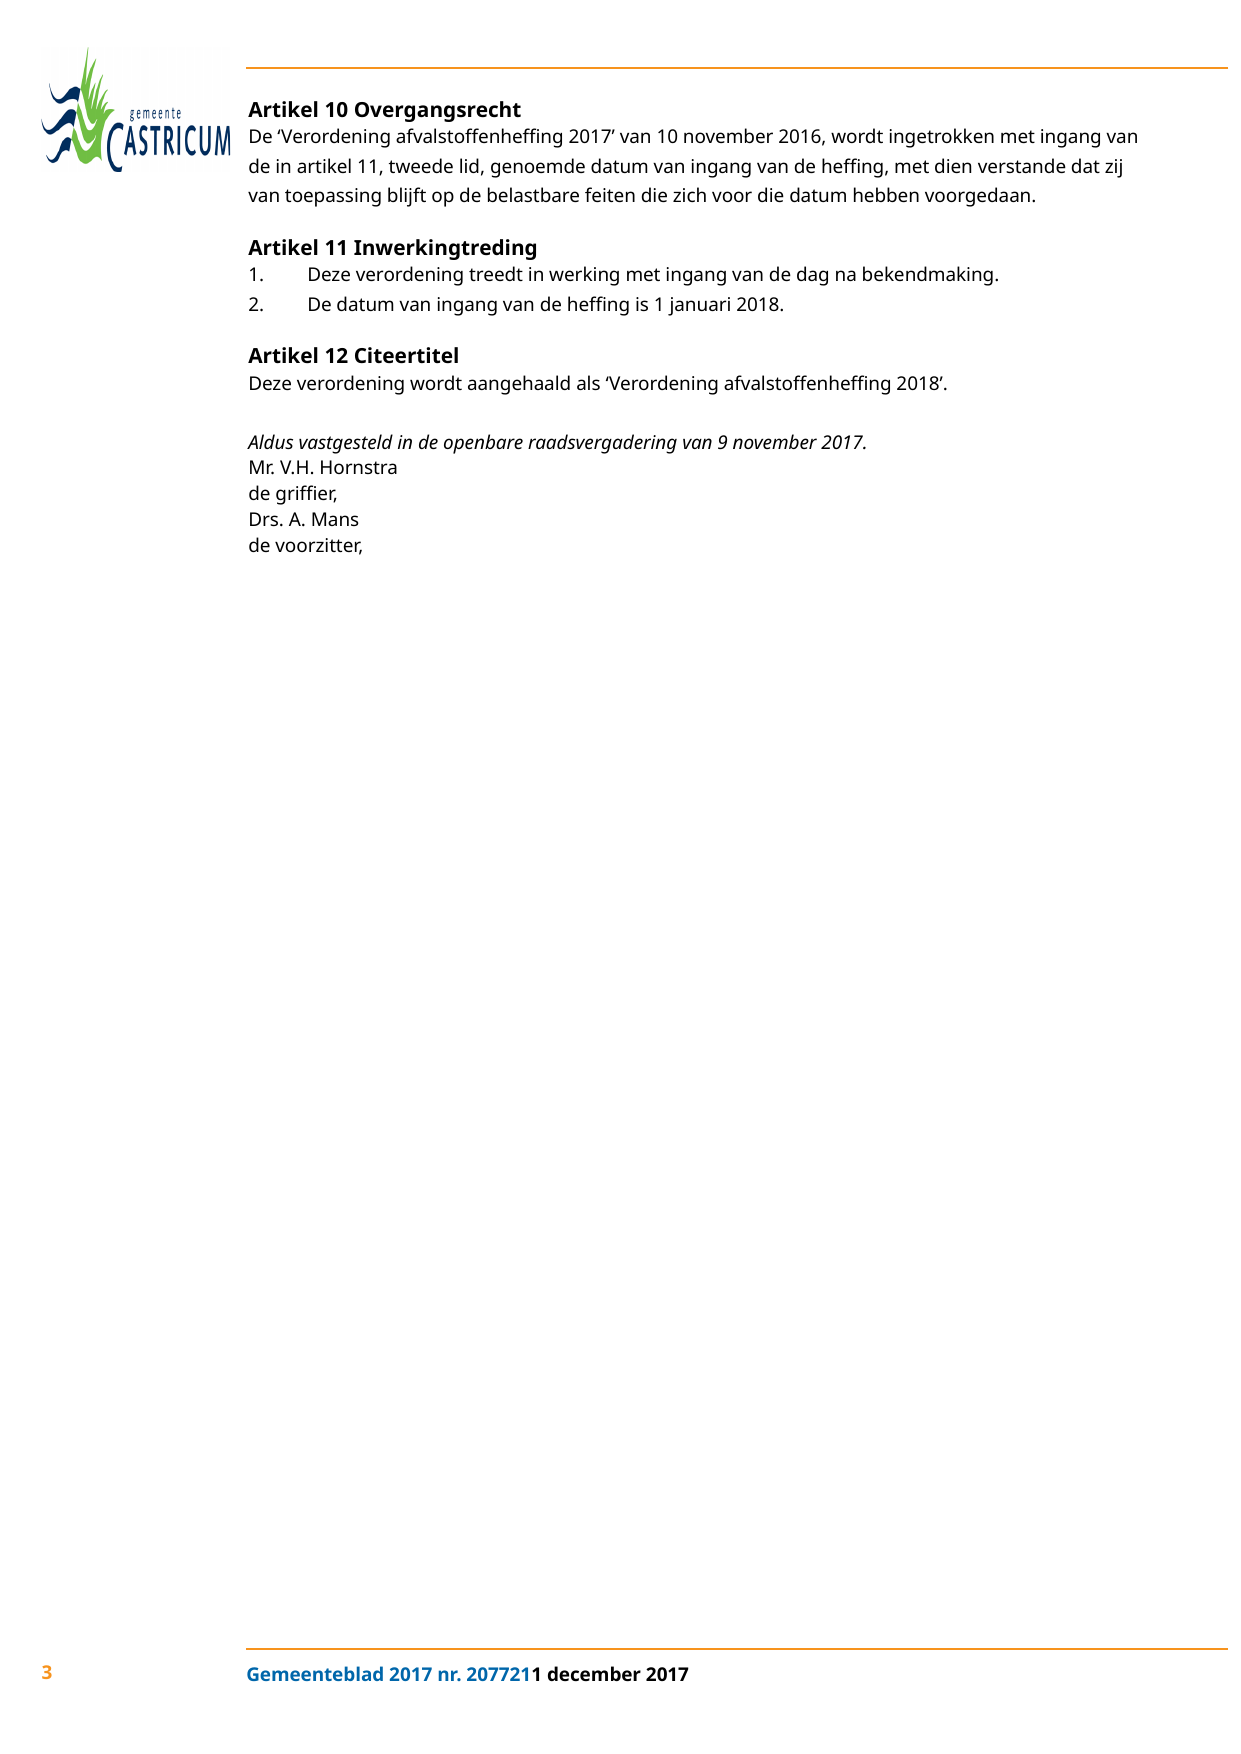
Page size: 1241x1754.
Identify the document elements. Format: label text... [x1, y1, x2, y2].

text Artikel 10 Overgangsrecht [248, 95, 1152, 123]
text De ‘Verordening afvalstoffenheffing 2017’ van 10 november 2016, wordt ingetrokken met ingang van de in artikel 11, tweede lid, genoemde datum van ingang van de heffing, met dien verstande dat zij van toepassing blijft op de belastbare feiten die zich voor die datum hebben voorgedaan. [248, 123, 1152, 208]
text de griffier, [248, 480, 1152, 506]
text Drs. A. Mans [248, 506, 1152, 532]
text de voorzitter, [248, 532, 1152, 557]
text Artikel 12 Citeertitel [248, 341, 1152, 370]
text Deze verordening wordt aangehaald als ‘Verordening afvalstoffenheffing 2018’. [248, 370, 1152, 395]
list Deze verordening treedt in werking met ingang van de dag na bekendmaking. [248, 261, 1152, 287]
text Artikel 11 Inwerkingtreding [248, 233, 1152, 261]
text Mr. V.H. Hornstra [248, 454, 1152, 480]
text Aldus vastgesteld in de openbare raadsvergadering van 9 november 2017. [248, 429, 1152, 454]
picture [41, 47, 231, 172]
list De datum van ingang van de heffing is 1 januari 2018. [248, 291, 1152, 317]
